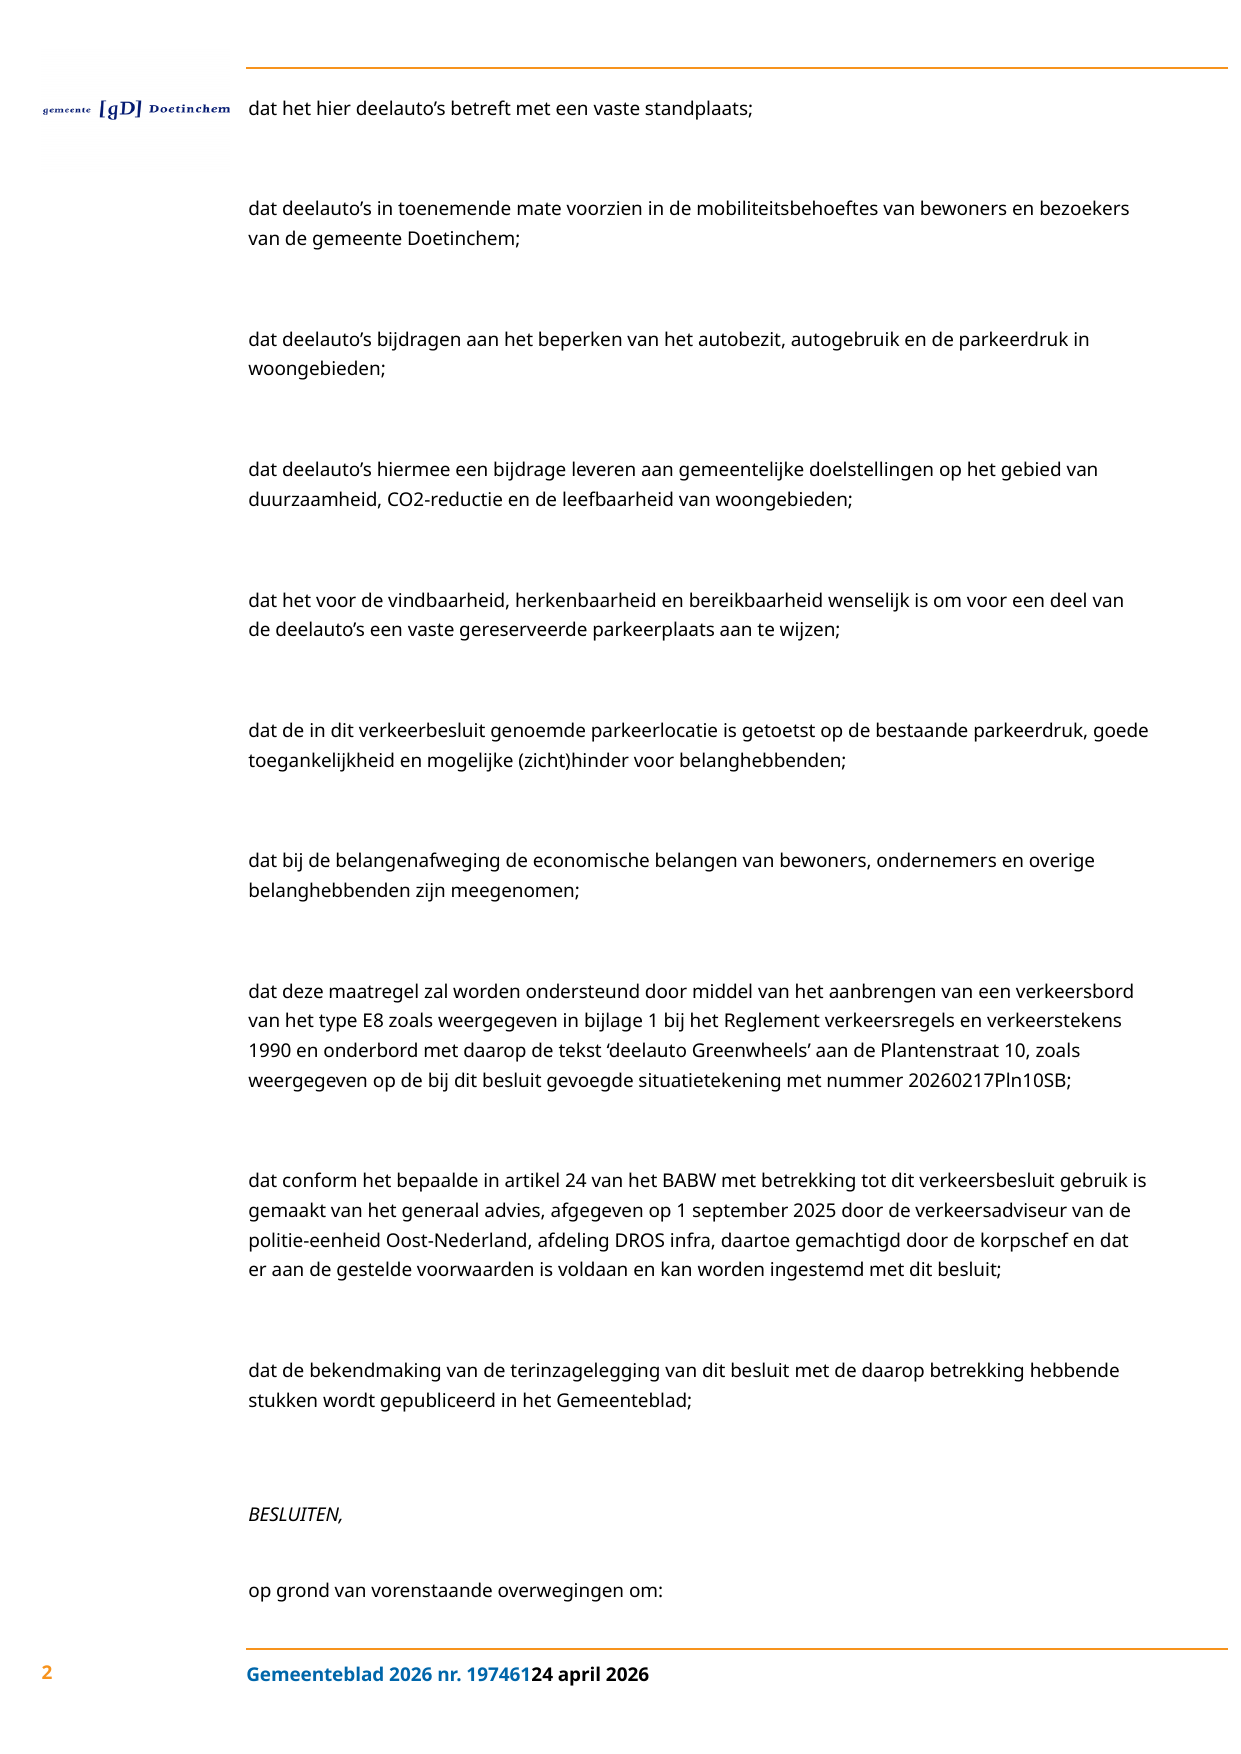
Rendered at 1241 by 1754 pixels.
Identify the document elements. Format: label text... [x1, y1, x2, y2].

text dat de bekendmaking van de terinzagelegging van dit besluit met de daarop betrekking hebbende stukken wordt gepubliceerd in het Gemeenteblad; [248, 1357, 1152, 1413]
text dat deelauto’s hiermee een bijdrage leveren aan gemeentelijke doelstellingen op het gebied van duurzaamheid, CO2-reductie en de leefbaarheid van woongebieden; [248, 456, 1152, 512]
text dat deelauto’s in toenemende mate voorzien in de mobiliteitsbehoeftes van bewoners en bezoekers van de gemeente Doetinchem; [248, 196, 1152, 251]
text dat conform het bepaalde in artikel 24 van het BABW met betrekking tot dit verkeersbesluit gebruik is gemaakt van het generaal advies, afgegeven op 1 september 2025 door de verkeersadviseur van de politie-eenheid Oost-Nederland, afdeling DROS infra, daartoe gemachtigd door de korpschef en dat er aan de gestelde voorwaarden is voldaan en kan worden ingestemd met dit besluit; [248, 1168, 1152, 1282]
picture [41, 47, 231, 172]
text dat de in dit verkeerbesluit genoemde parkeerlocatie is getoetst op de bestaande parkeerdruk, goede toegankelijkheid en mogelijke (zicht)hinder voor belanghebbenden; [248, 717, 1152, 773]
text dat bij de belangenafweging de economische belangen van bewoners, ondernemers en overige belanghebbenden zijn meegenomen; [248, 848, 1152, 903]
text op grond van vorenstaande overwegingen om: [248, 1577, 1152, 1603]
text dat het hier deelauto’s betreft met een vaste standplaats; [248, 95, 1152, 121]
text dat deze maatregel zal worden ondersteund door middel van het aanbrengen van een verkeersbord van het type E8 zoals weergegeven in bijlage 1 bij het Reglement verkeersregels en verkeerstekens 1990 en onderbord met daarop de tekst ‘deelauto Greenwheels’ aan de Plantenstraat 10, zoals weergegeven op de bij dit besluit gevoegde situatietekening met nummer 20260217Pln10SB; [248, 978, 1152, 1093]
text dat deelauto’s bijdragen aan het beperken van het autobezit, autogebruik en de parkeerdruk in woongebieden; [248, 326, 1152, 381]
text BESLUITEN, [248, 1501, 1152, 1527]
text dat het voor de vindbaarheid, herkenbaarheid en bereikbaarheid wenselijk is om voor een deel van de deelauto’s een vaste gereserveerde parkeerplaats aan te wijzen; [248, 587, 1152, 642]
